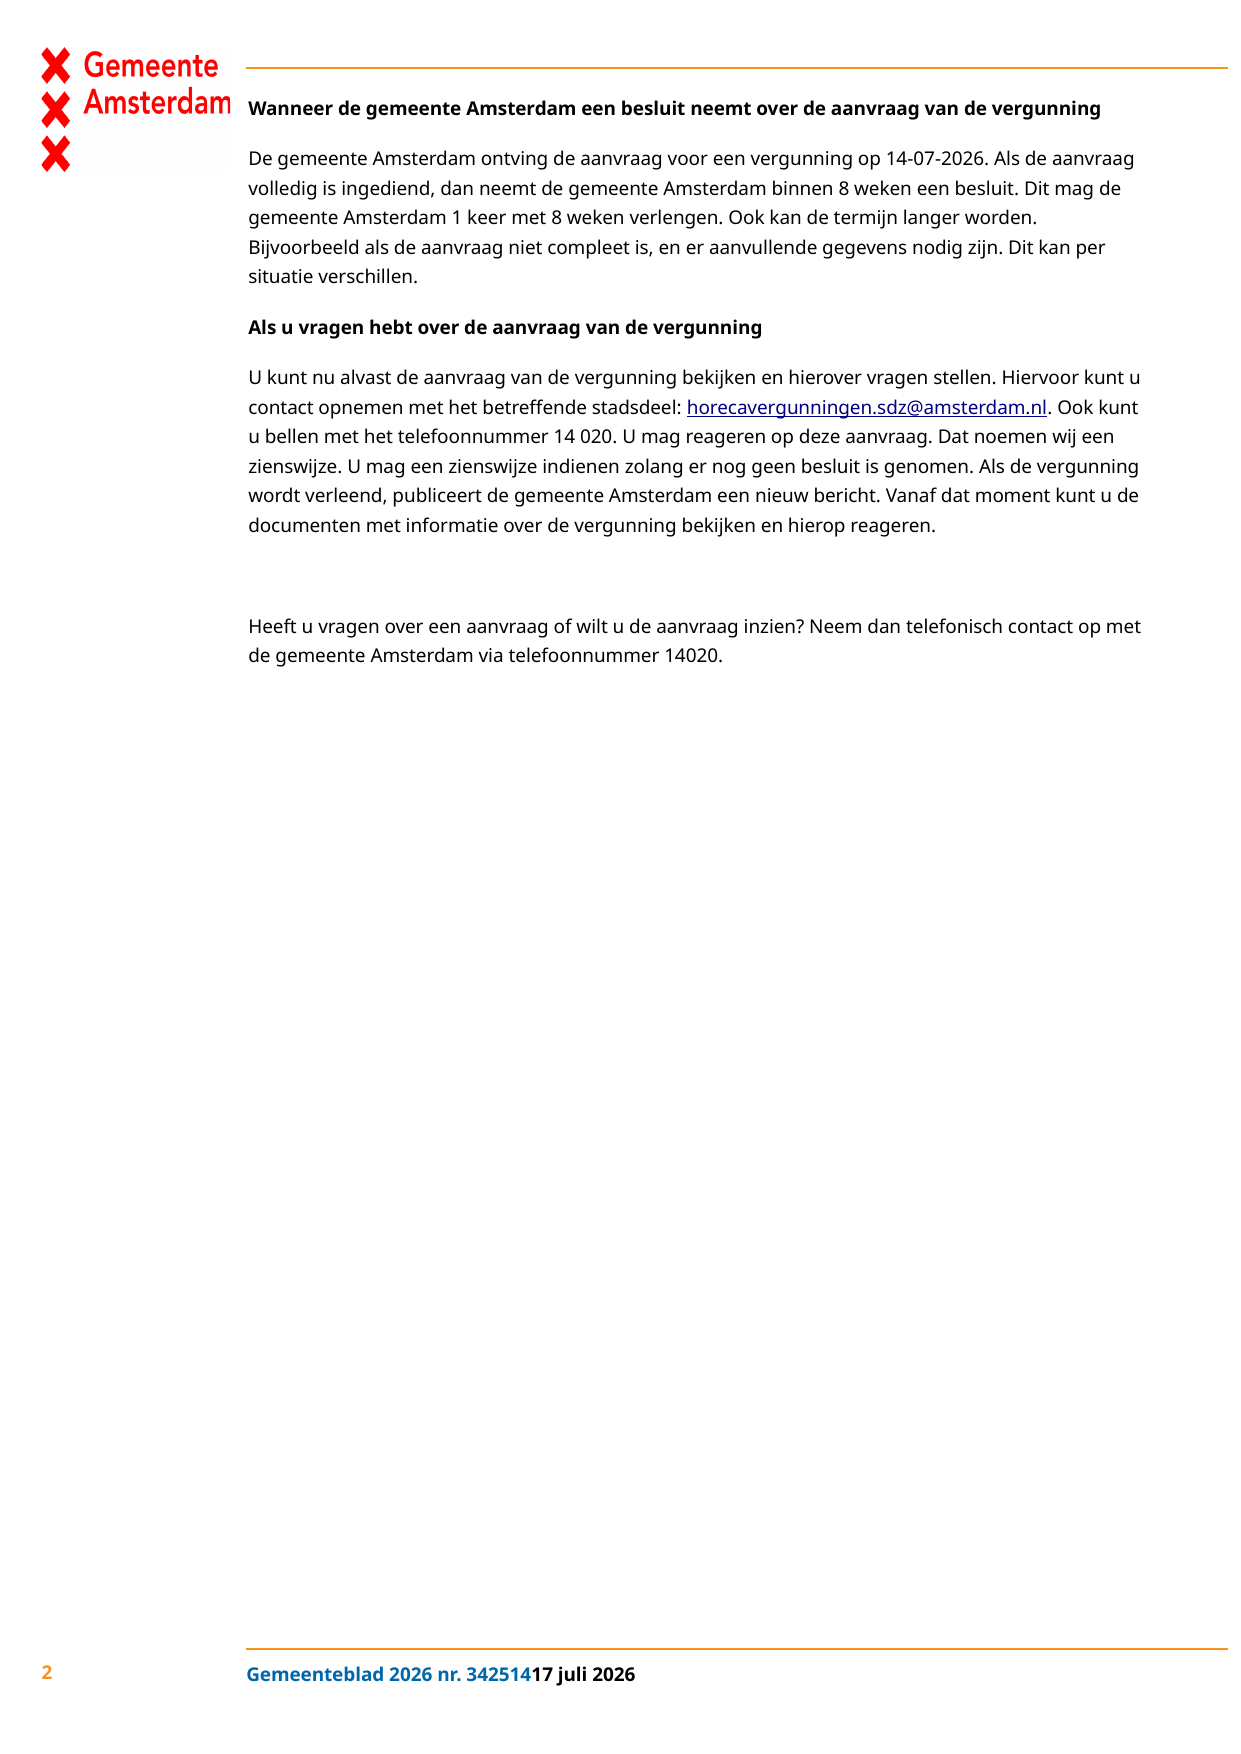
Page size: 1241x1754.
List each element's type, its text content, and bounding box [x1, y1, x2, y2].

text Heeft u vragen over een aanvraag of wilt u de aanvraag inzien? Neem dan telefonisch contact op met de gemeente Amsterdam via telefoonnummer 14020. [248, 613, 1152, 668]
picture [41, 47, 231, 172]
text Wanneer de gemeente Amsterdam een besluit neemt over de aanvraag van de vergunning [248, 95, 1152, 121]
text U kunt nu alvast de aanvraag van de vergunning bekijken en hierover vragen stellen. Hiervoor kunt u contact opnemen met het betreffende stadsdeel: horecavergunningen.sdz@amsterdam.nl. Ook kunt u bellen met het telefoonnummer 14 020. U mag reageren op deze aanvraag. Dat noemen wij een zienswijze. U mag een zienswijze indienen zolang er nog geen besluit is genomen. Als de vergunning wordt verleend, publiceert de gemeente Amsterdam een nieuw bericht. Vanaf dat moment kunt u de documenten met informatie over de vergunning bekijken en hierop reageren. [248, 364, 1152, 538]
text Als u vragen hebt over de aanvraag van de vergunning [248, 314, 1152, 340]
text De gemeente Amsterdam ontving de aanvraag voor een vergunning op 14-07-2026. Als de aanvraag volledig is ingediend, dan neemt de gemeente Amsterdam binnen 8 weken een besluit. Dit mag de gemeente Amsterdam 1 keer met 8 weken verlengen. Ook kan de termijn langer worden. Bijvoorbeeld als de aanvraag niet compleet is, en er aanvullende gegevens nodig zijn. Dit kan per situatie verschillen. [248, 145, 1152, 289]
